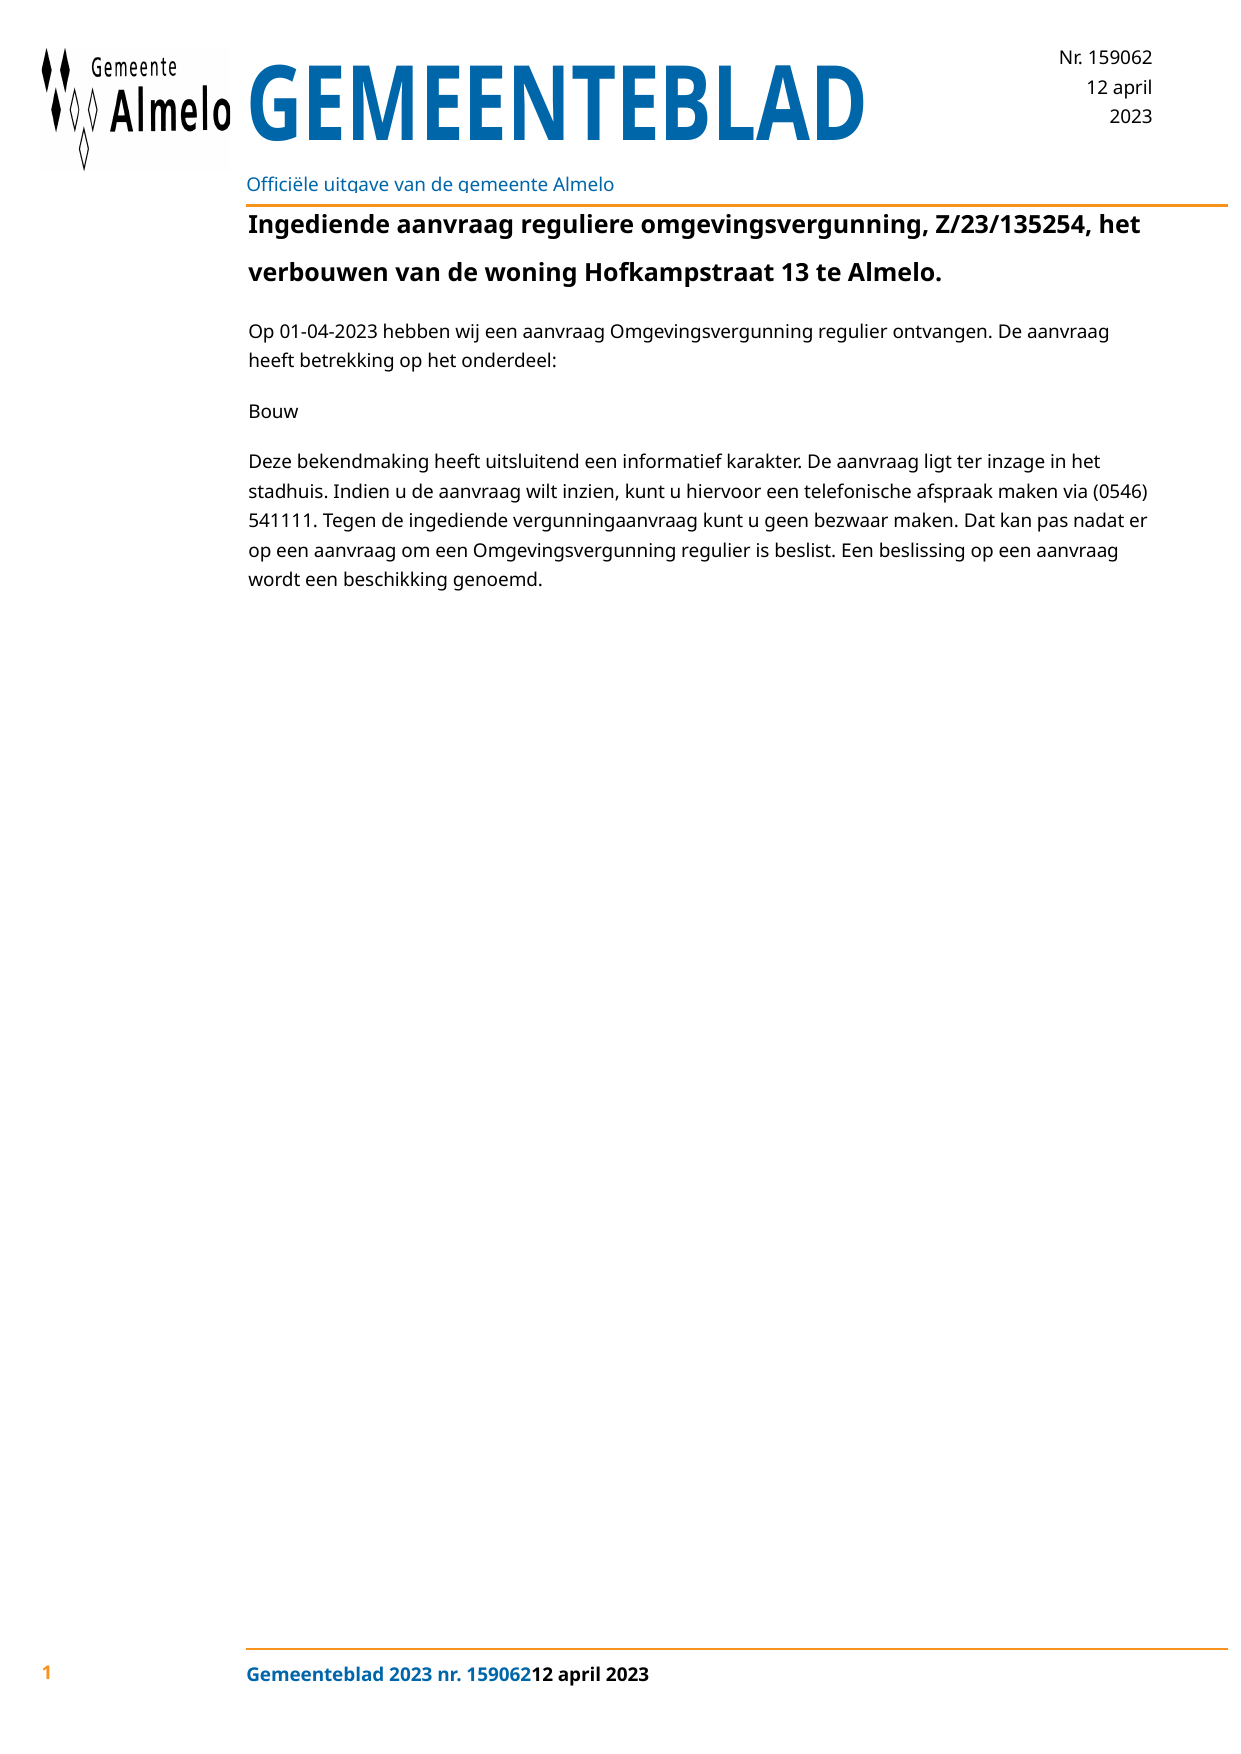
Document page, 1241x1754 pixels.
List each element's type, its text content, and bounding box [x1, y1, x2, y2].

text Ingediende aanvraag reguliere omgevingsvergunning, Z/23/135254, het verbouwen van de woning Hofkampstraat 13 te Almelo. [248, 207, 1152, 288]
text Bouw [248, 398, 1152, 424]
text Deze bekendmaking heeft uitsluitend een informatief karakter. De aanvraag ligt ter inzage in het stadhuis. Indien u de aanvraag wilt inzien, kunt u hiervoor een telefonische afspraak maken via (0546) 541111. Tegen de ingediende vergunningaanvraag kunt u geen bezwaar maken. Dat kan pas nadat er op een aanvraag om een Omgevingsvergunning regulier is beslist. Een beslissing op een aanvraag wordt een beschikking genoemd. [248, 448, 1152, 592]
text Op 01-04-2023 hebben wij een aanvraag Omgevingsvergunning regulier ontvangen. De aanvraag heeft betrekking op het onderdeel: [248, 318, 1152, 373]
picture [41, 47, 231, 172]
